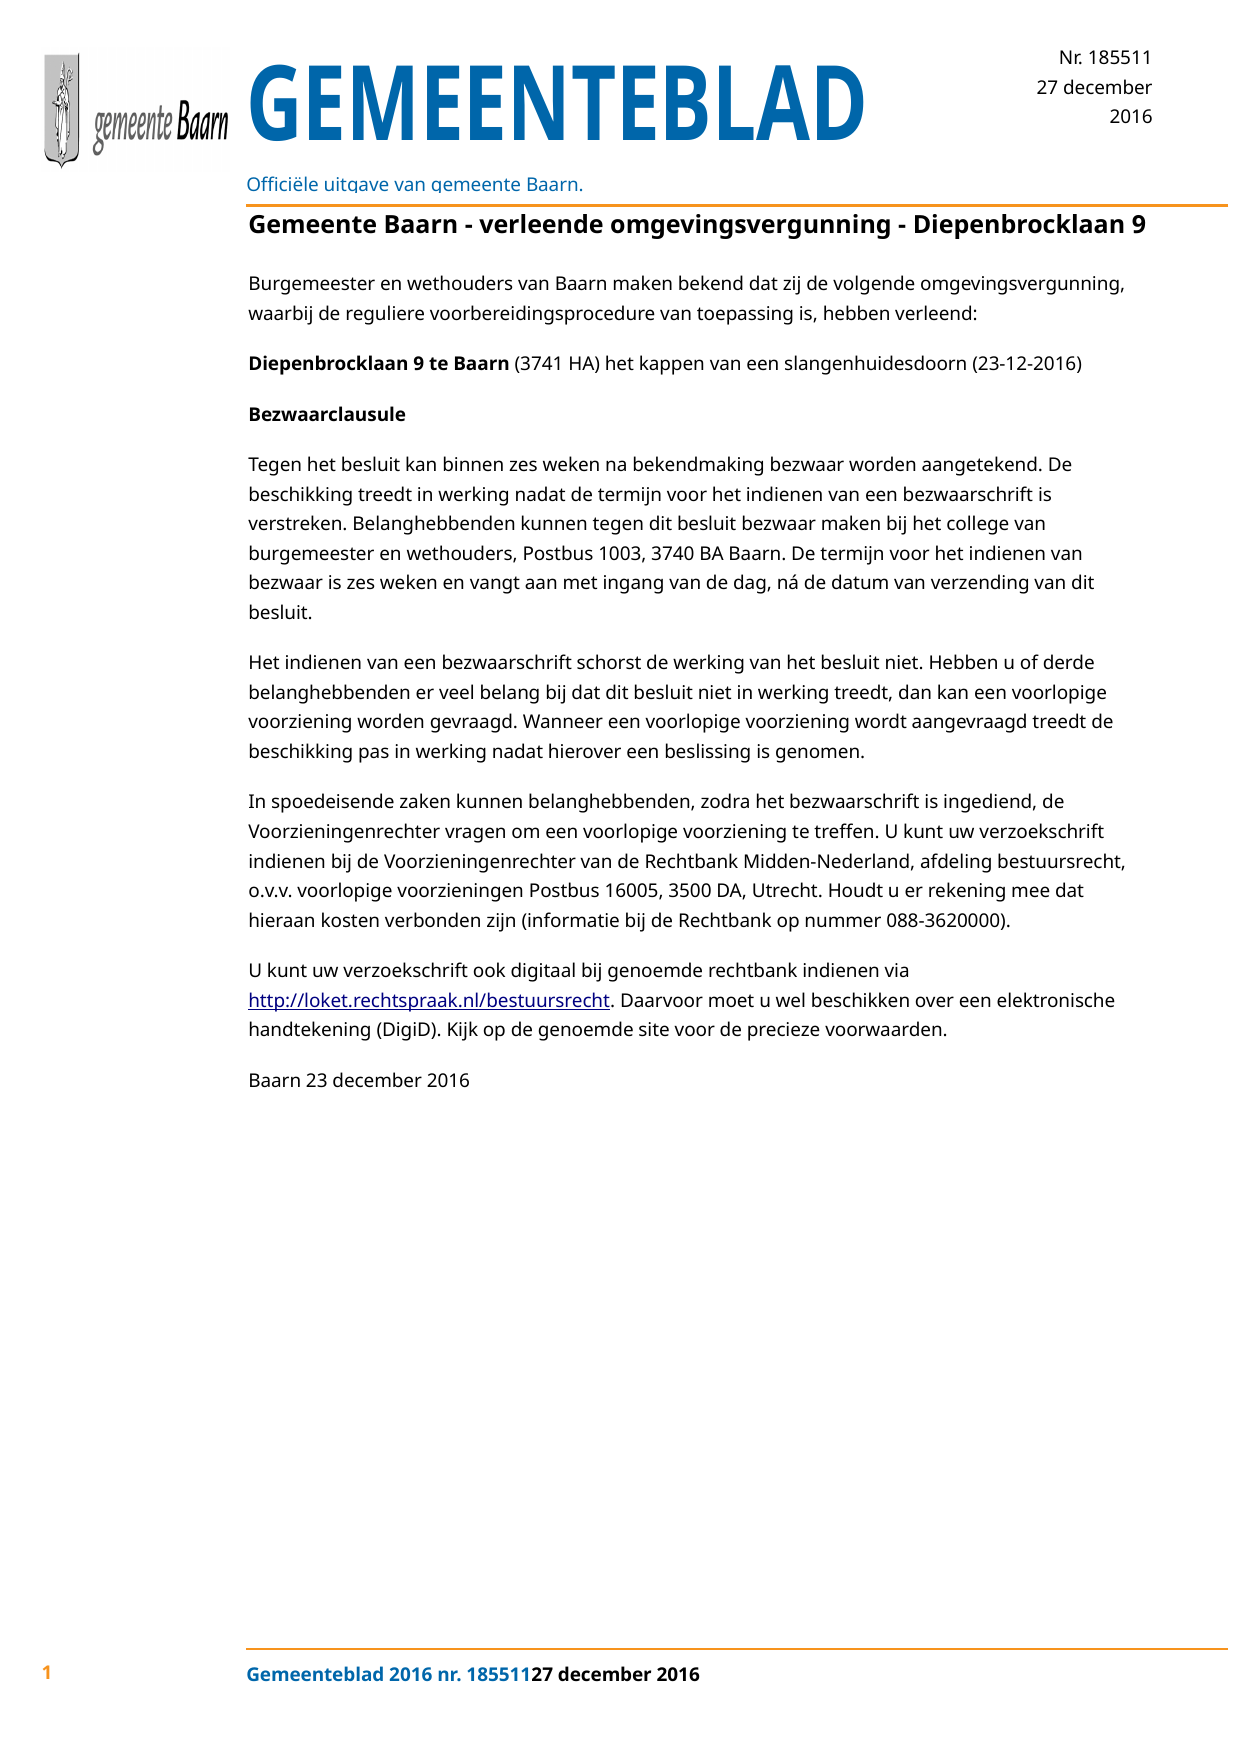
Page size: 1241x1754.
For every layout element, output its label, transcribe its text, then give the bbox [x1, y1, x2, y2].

picture [41, 47, 231, 172]
text In spoedeisende zaken kunnen belanghebbenden, zodra het bezwaarschrift is ingediend, de Voorzieningenrechter vragen om een voorlopige voorziening te treffen. U kunt uw verzoekschrift indienen bij de Voorzieningenrechter van de Rechtbank Midden-Nederland, afdeling bestuursrecht, o.v.v. voorlopige voorzieningen Postbus 16005, 3500 DA, Utrecht. Houdt u er rekening mee dat hieraan kosten verbonden zijn (informatie bij de Rechtbank op nummer 088-3620000). [248, 789, 1152, 933]
text Burgemeester en wethouders van Baarn maken bekend dat zij de volgende omgevingsvergunning, waarbij de reguliere voorbereidingsprocedure van toepassing is, hebben verleend: [248, 270, 1152, 326]
text Diepenbrocklaan 9 te Baarn (3741 HA) het kappen van een slangenhuidesdoorn (23-12-2016) [248, 350, 1152, 376]
text U kunt uw verzoekschrift ook digitaal bij genoemde rechtbank indienen via http://loket.rechtspraak.nl/bestuursrecht. Daarvoor moet u wel beschikken over een elektronische handtekening (DigiD). Kijk op de genoemde site voor de precieze voorwaarden. [248, 957, 1152, 1042]
text Het indienen van een bezwaarschrift schorst de werking van het besluit niet. Hebben u of derde belanghebbenden er veel belang bij dat dit besluit niet in werking treedt, dan kan een voorlopige voorziening worden gevraagd. Wanneer een voorlopige voorziening wordt aangevraagd treedt de beschikking pas in werking nadat hierover een beslissing is genomen. [248, 649, 1152, 764]
text Bezwaarclausule [248, 401, 1152, 426]
text Baarn 23 december 2016 [248, 1067, 1152, 1093]
text Tegen het besluit kan binnen zes weken na bekendmaking bezwaar worden aangetekend. De beschikking treedt in werking nadat de termijn voor het indienen van een bezwaarschrift is verstreken. Belanghebbenden kunnen tegen dit besluit bezwaar maken bij het college van burgemeester en wethouders, Postbus 1003, 3740 BA Baarn. De termijn voor het indienen van bezwaar is zes weken en vangt aan met ingang van de dag, ná de datum van verzending van dit besluit. [248, 451, 1152, 625]
text Gemeente Baarn - verleende omgevingsvergunning - Diepenbrocklaan 9 [248, 207, 1152, 241]
